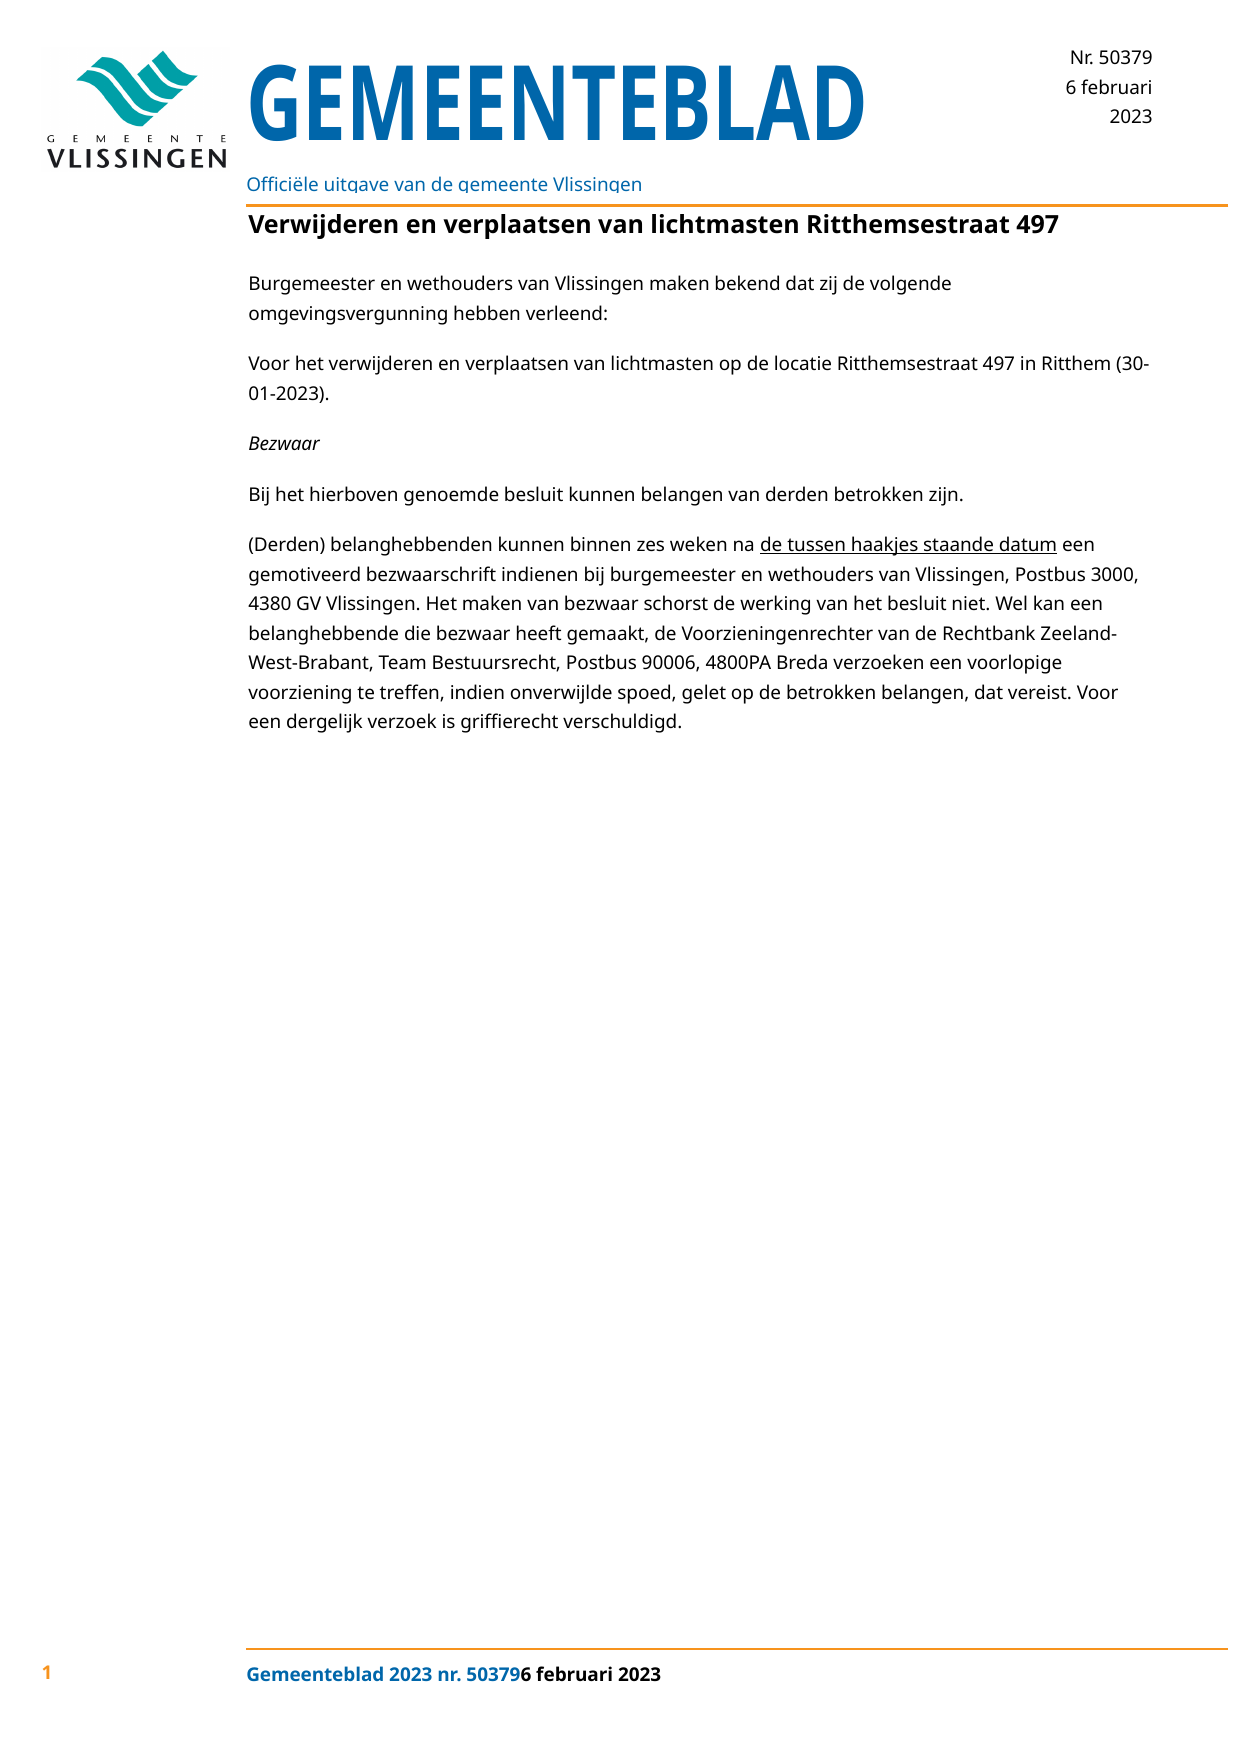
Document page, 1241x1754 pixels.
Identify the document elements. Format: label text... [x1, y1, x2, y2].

text Voor het verwijderen en verplaatsen van lichtmasten op de locatie Ritthemsestraat 497 in Ritthem (30-01-2023). [248, 350, 1152, 406]
text Bezwaar [248, 430, 1152, 456]
text Burgemeester en wethouders van Vlissingen maken bekend dat zij de volgende omgevingsvergunning hebben verleend: [248, 270, 1152, 326]
text Verwijderen en verplaatsen van lichtmasten Ritthemsestraat 497 [248, 207, 1152, 241]
text Bij het hierboven genoemde besluit kunnen belangen van derden betrokken zijn. [248, 481, 1152, 506]
picture [41, 47, 231, 172]
text (Derden) belanghebbenden kunnen binnen zes weken na de tussen haakjes staande datum een gemotiveerd bezwaarschrift indienen bij burgemeester en wethouders van Vlissingen, Postbus 3000, 4380 GV Vlissingen. Het maken van bezwaar schorst de werking van het besluit niet. Wel kan een belanghebbende die bezwaar heeft gemaakt, de Voorzieningenrechter van de Rechtbank Zeeland-West-Brabant, Team Bestuursrecht, Postbus 90006, 4800PA Breda verzoeken een voorlopige voorziening te treffen, indien onverwijlde spoed, gelet op de betrokken belangen, dat vereist. Voor een dergelijk verzoek is griffierecht verschuldigd. [248, 531, 1152, 734]
